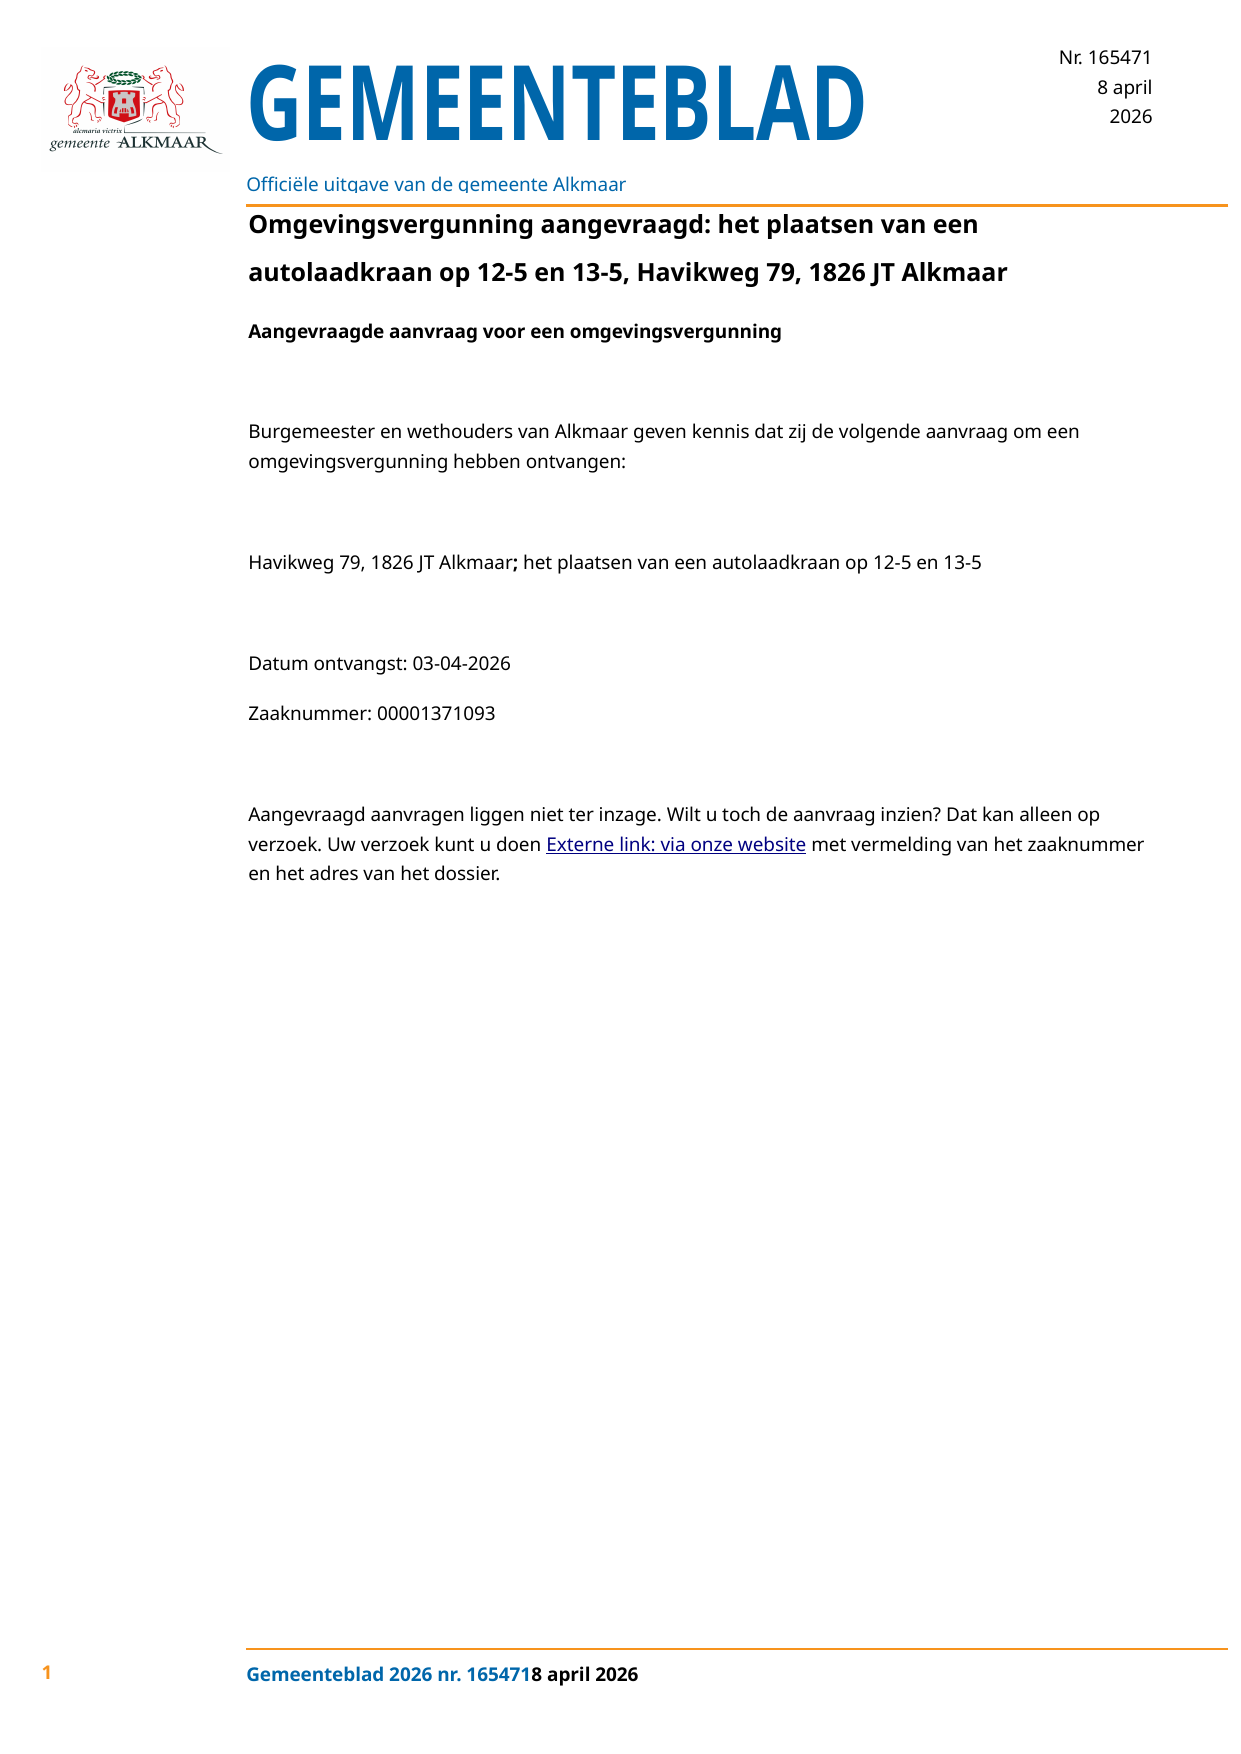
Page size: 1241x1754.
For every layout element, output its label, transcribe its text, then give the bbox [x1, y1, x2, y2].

text Zaaknummer: 00001371093 [248, 700, 1152, 726]
text Aangevraagde aanvraag voor een omgevingsvergunning [248, 318, 1152, 344]
text Burgemeester en wethouders van Alkmaar geven kennis dat zij de volgende aanvraag om een omgevingsvergunning hebben ontvangen: [248, 419, 1152, 474]
text Omgevingsvergunning aangevraagd: het plaatsen van een autolaadkraan op 12-5 en 13-5, Havikweg 79, 1826 JT Alkmaar [248, 207, 1152, 288]
text Havikweg 79, 1826 JT Alkmaar; het plaatsen van een autolaadkraan op 12-5 en 13-5 [248, 549, 1152, 575]
text Datum ontvangst: 03-04-2026 [248, 650, 1152, 676]
picture [41, 47, 231, 172]
text Aangevraagd aanvragen liggen niet ter inzage. Wilt u toch de aanvraag inzien? Dat kan alleen op verzoek. Uw verzoek kunt u doen Externe link: via onze website met vermelding van het zaaknummer en het adres van het dossier. [248, 801, 1152, 886]
